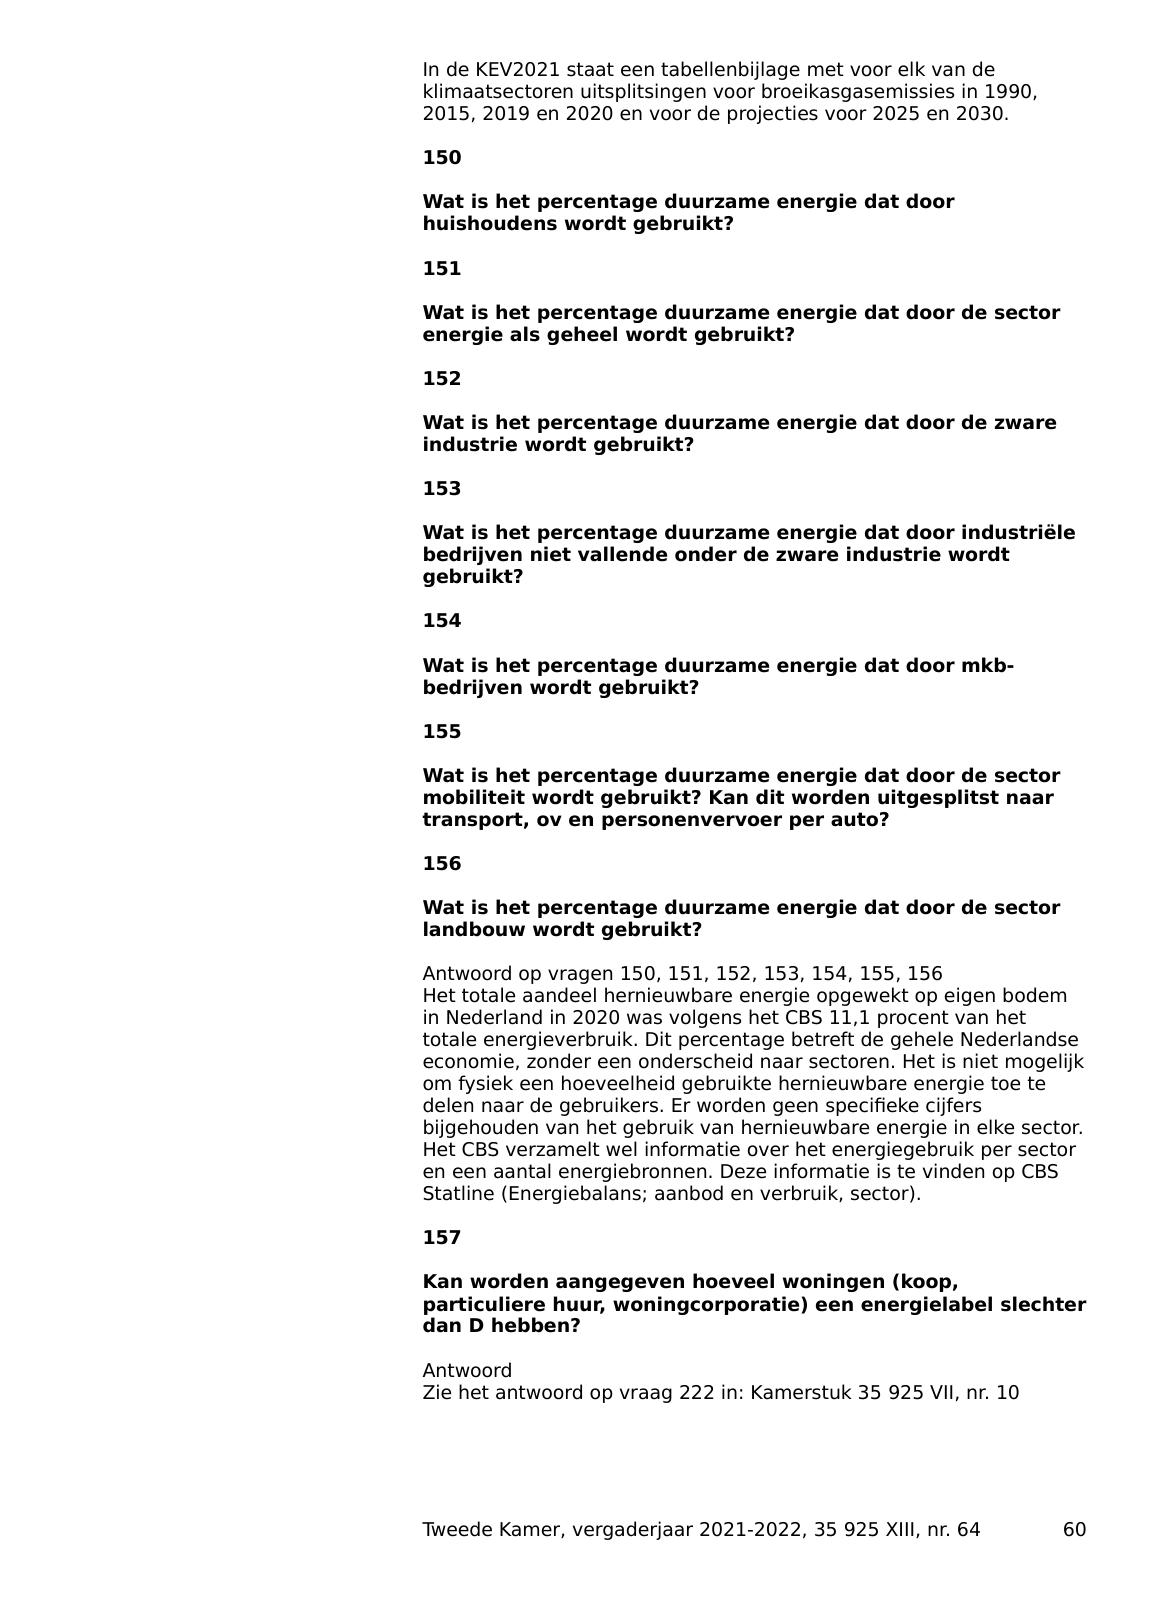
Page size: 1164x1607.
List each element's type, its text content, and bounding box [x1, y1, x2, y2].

text Wat is het percentage duurzame energie dat door industriële bedrijven niet vallende onder de zware industrie wordt gebruikt? [422, 522, 1087, 588]
subtitle 154 [422, 610, 1087, 632]
text Wat is het percentage duurzame energie dat door mkb-bedrijven wordt gebruikt? [422, 654, 1087, 698]
subtitle 157 [422, 1227, 1087, 1249]
text Het totale aandeel hernieuwbare energie opgewekt op eigen bodem in Nederland in 2020 was volgens het CBS 11,1 procent van het totale energieverbruik. Dit percentage betreft de gehele Nederlandse economie, zonder een onderscheid naar sectoren. Het is niet mogelijk om fysiek een hoeveelheid gebruikte hernieuwbare energie toe te delen naar de gebruikers. Er worden geen specifieke cijfers bijgehouden van het gebruik van hernieuwbare energie in elke sector. Het CBS verzamelt wel informatie over het energiegebruik per sector en een aantal energiebronnen. Deze informatie is te vinden op CBS Statline (Energiebalans; aanbod en verbruik, sector). [422, 985, 1087, 1205]
subtitle 151 [422, 257, 1087, 279]
subtitle 156 [422, 853, 1087, 875]
subtitle 152 [422, 368, 1087, 390]
text Kan worden aangegeven hoeveel woningen (koop, particuliere huur, woningcorporatie) een energielabel slechter dan D hebben? [422, 1271, 1087, 1337]
text Zie het antwoord op vraag 222 in: Kamerstuk 35 925 VII, nr. 10 [422, 1382, 1087, 1403]
subtitle 155 [422, 721, 1087, 743]
text Wat is het percentage duurzame energie dat door de sector energie als geheel wordt gebruikt? [422, 302, 1087, 346]
subtitle 150 [422, 147, 1087, 169]
text Wat is het percentage duurzame energie dat door de sector landbouw wordt gebruikt? [422, 897, 1087, 941]
text Wat is het percentage duurzame energie dat door huishoudens wordt gebruikt? [422, 191, 1087, 235]
text Antwoord op vragen 150, 151, 152, 153, 154, 155, 156 [422, 963, 1087, 985]
text Antwoord [422, 1359, 1087, 1382]
text Wat is het percentage duurzame energie dat door de zware industrie wordt gebruikt? [422, 412, 1087, 456]
text In de KEV2021 staat een tabellenbijlage met voor elk van de klimaatsectoren uitsplitsingen voor broeikasgasemissies in 1990, 2015, 2019 en 2020 en voor de projecties voor 2025 en 2030. [422, 59, 1087, 125]
text Wat is het percentage duurzame energie dat door de sector mobiliteit wordt gebruikt? Kan dit worden uitgesplitst naar transport, ov en personenvervoer per auto? [422, 765, 1087, 831]
subtitle 153 [422, 478, 1087, 500]
